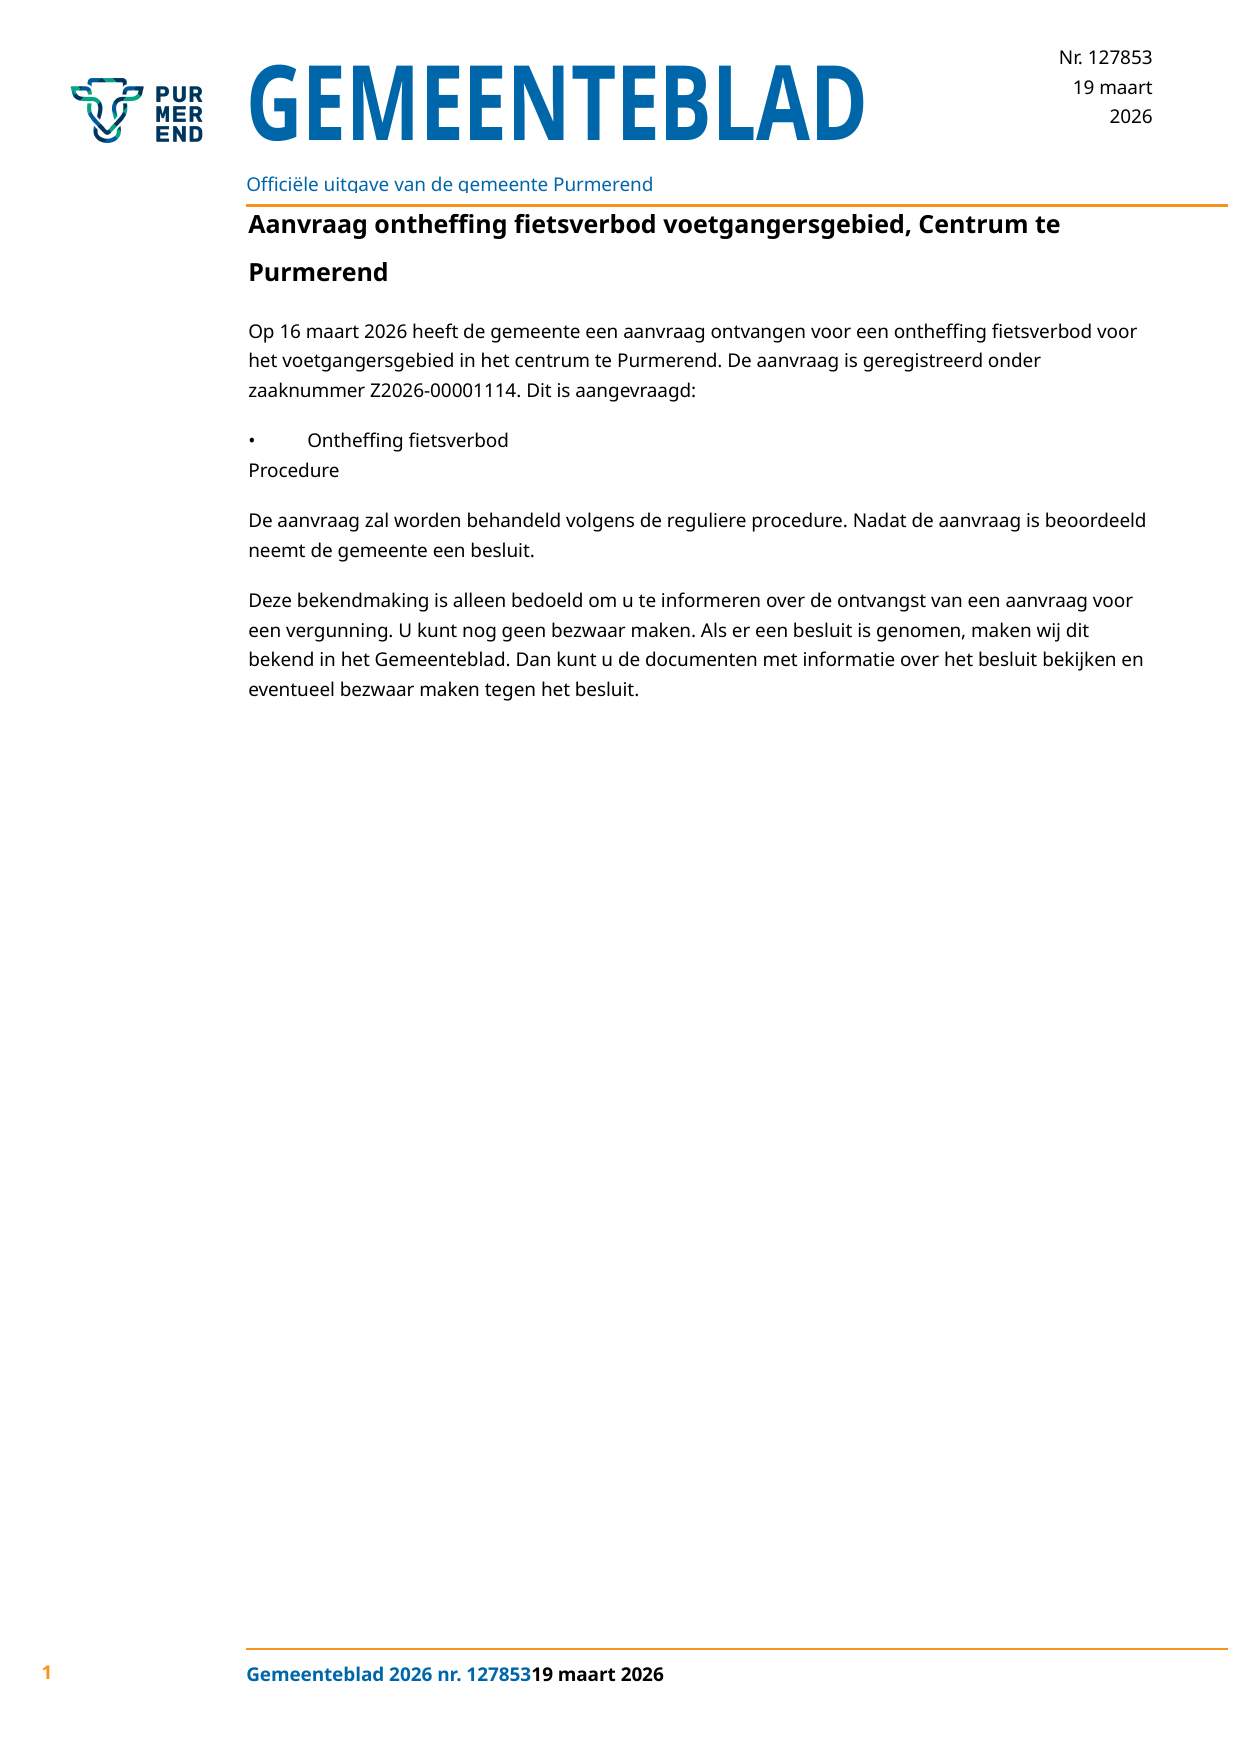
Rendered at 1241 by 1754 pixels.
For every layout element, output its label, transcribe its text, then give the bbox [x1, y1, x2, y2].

text Op 16 maart 2026 heeft de gemeente een aanvraag ontvangen voor een ontheffing fietsverbod voor het voetgangersgebied in het centrum te Purmerend. De aanvraag is geregistreerd onder zaaknummer Z2026-00001114. Dit is aangevraagd: [248, 318, 1152, 403]
text Deze bekendmaking is alleen bedoeld om u te informeren over de ontvangst van een aanvraag voor een vergunning. U kunt nog geen bezwaar maken. Als er een besluit is genomen, maken wij dit bekend in het Gemeenteblad. Dan kunt u de documenten met informatie over het besluit bekijken en eventueel bezwaar maken tegen het besluit. [248, 587, 1152, 702]
picture [41, 47, 231, 172]
list Ontheffing fietsverbod [248, 427, 1152, 453]
text De aanvraag zal worden behandeld volgens de reguliere procedure. Nadat de aanvraag is beoordeeld neemt de gemeente een besluit. [248, 507, 1152, 563]
text Procedure [248, 457, 1152, 483]
text Aanvraag ontheffing fietsverbod voetgangersgebied, Centrum te Purmerend [248, 207, 1152, 288]
